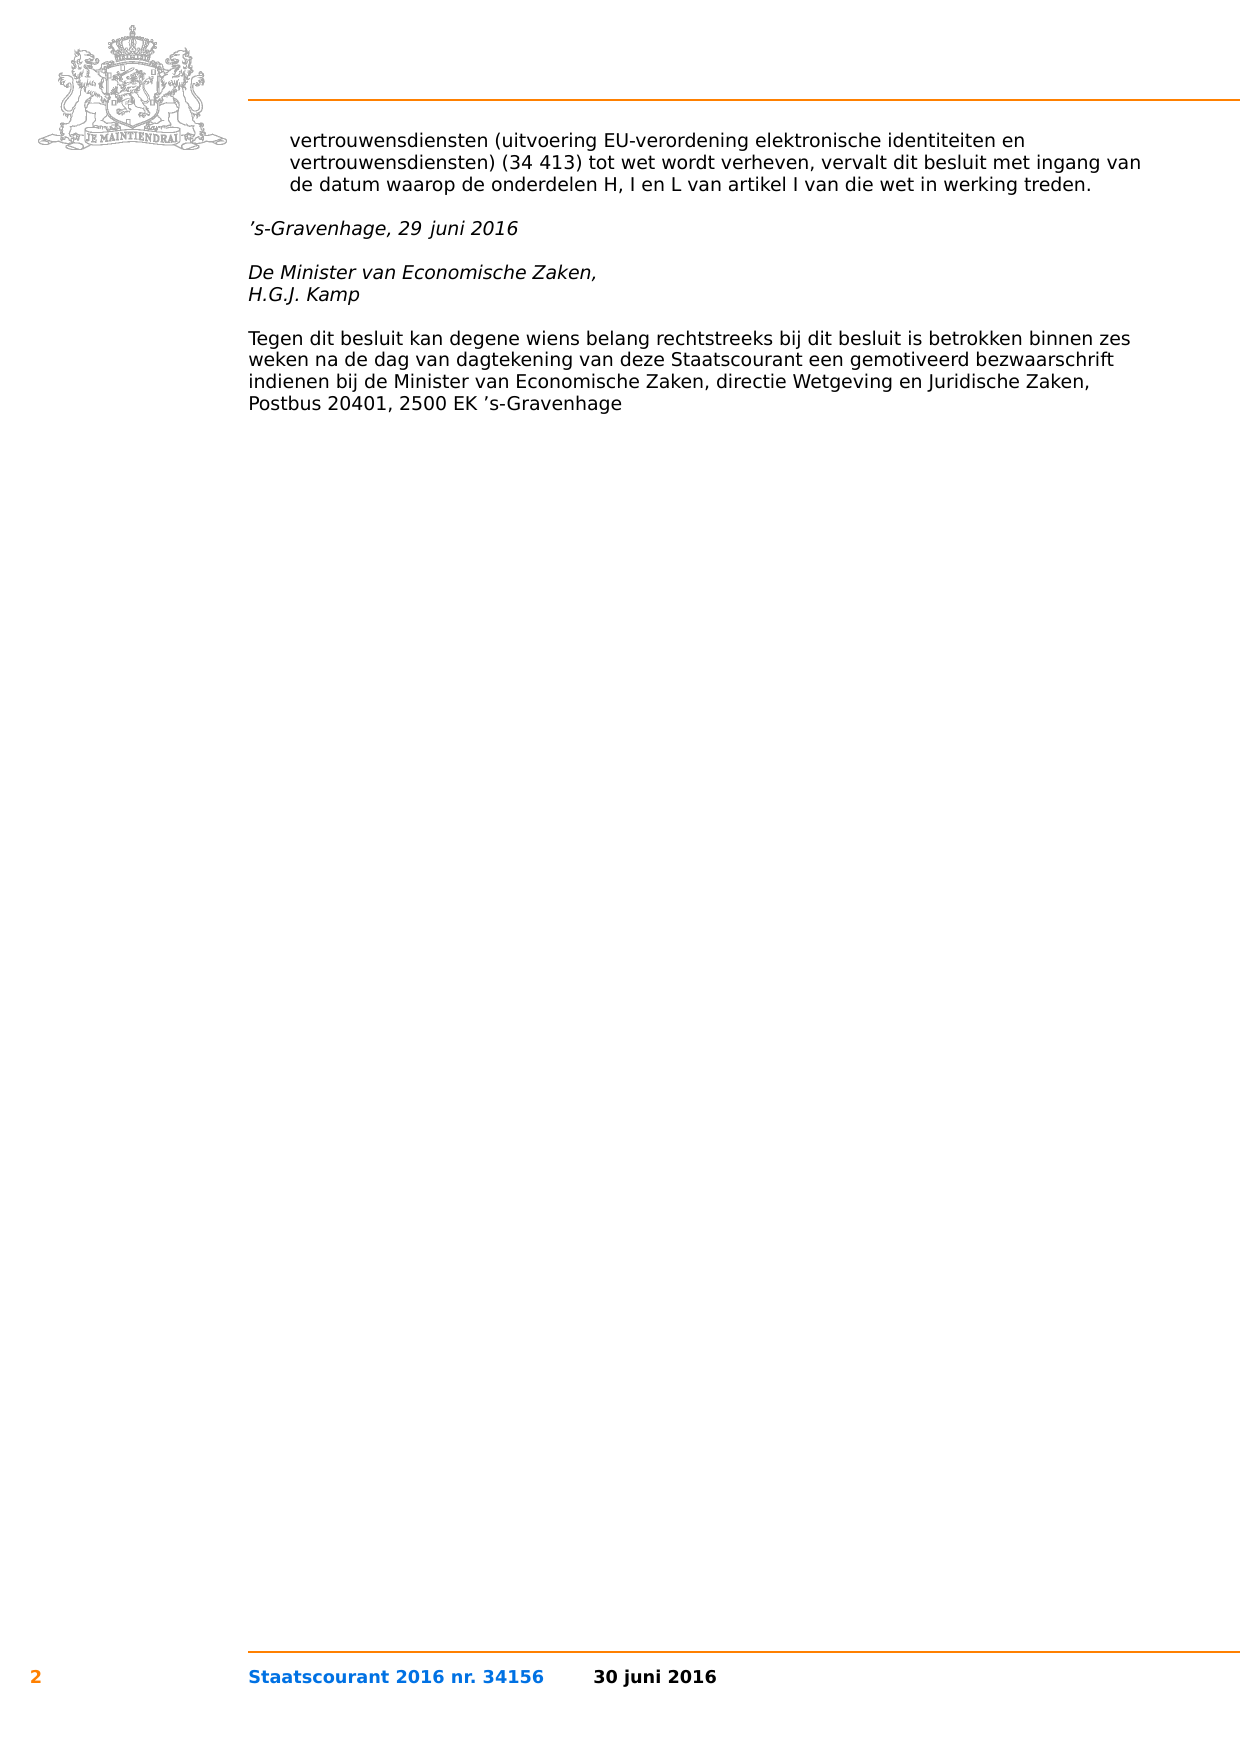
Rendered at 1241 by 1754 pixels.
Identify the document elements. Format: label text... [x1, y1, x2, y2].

picture [38, 25, 227, 150]
text De Minister van Economische Zaken, H.G.J. Kamp [248, 262, 1163, 306]
text Tegen dit besluit kan degene wiens belang rechtstreeks bij dit besluit is betrokken binnen zes weken na de dag van dagtekening van deze Staatscourant een gemotiveerd bezwaarschrift indienen bij de Minister van Economische Zaken, directie Wetgeving en Juridische Zaken, Postbus 20401, 2500 EK ’s-Gravenhage [248, 327, 1163, 415]
text ’s-Gravenhage, 29 juni 2016 [248, 218, 1163, 240]
text vertrouwensdiensten (uitvoering EU-verordening elektronische identiteiten en vertrouwensdiensten) (34 413) tot wet wordt verheven, vervalt dit besluit met ingang van de datum waarop de onderdelen H, I en L van artikel I van die wet in werking treden. [248, 130, 1163, 196]
